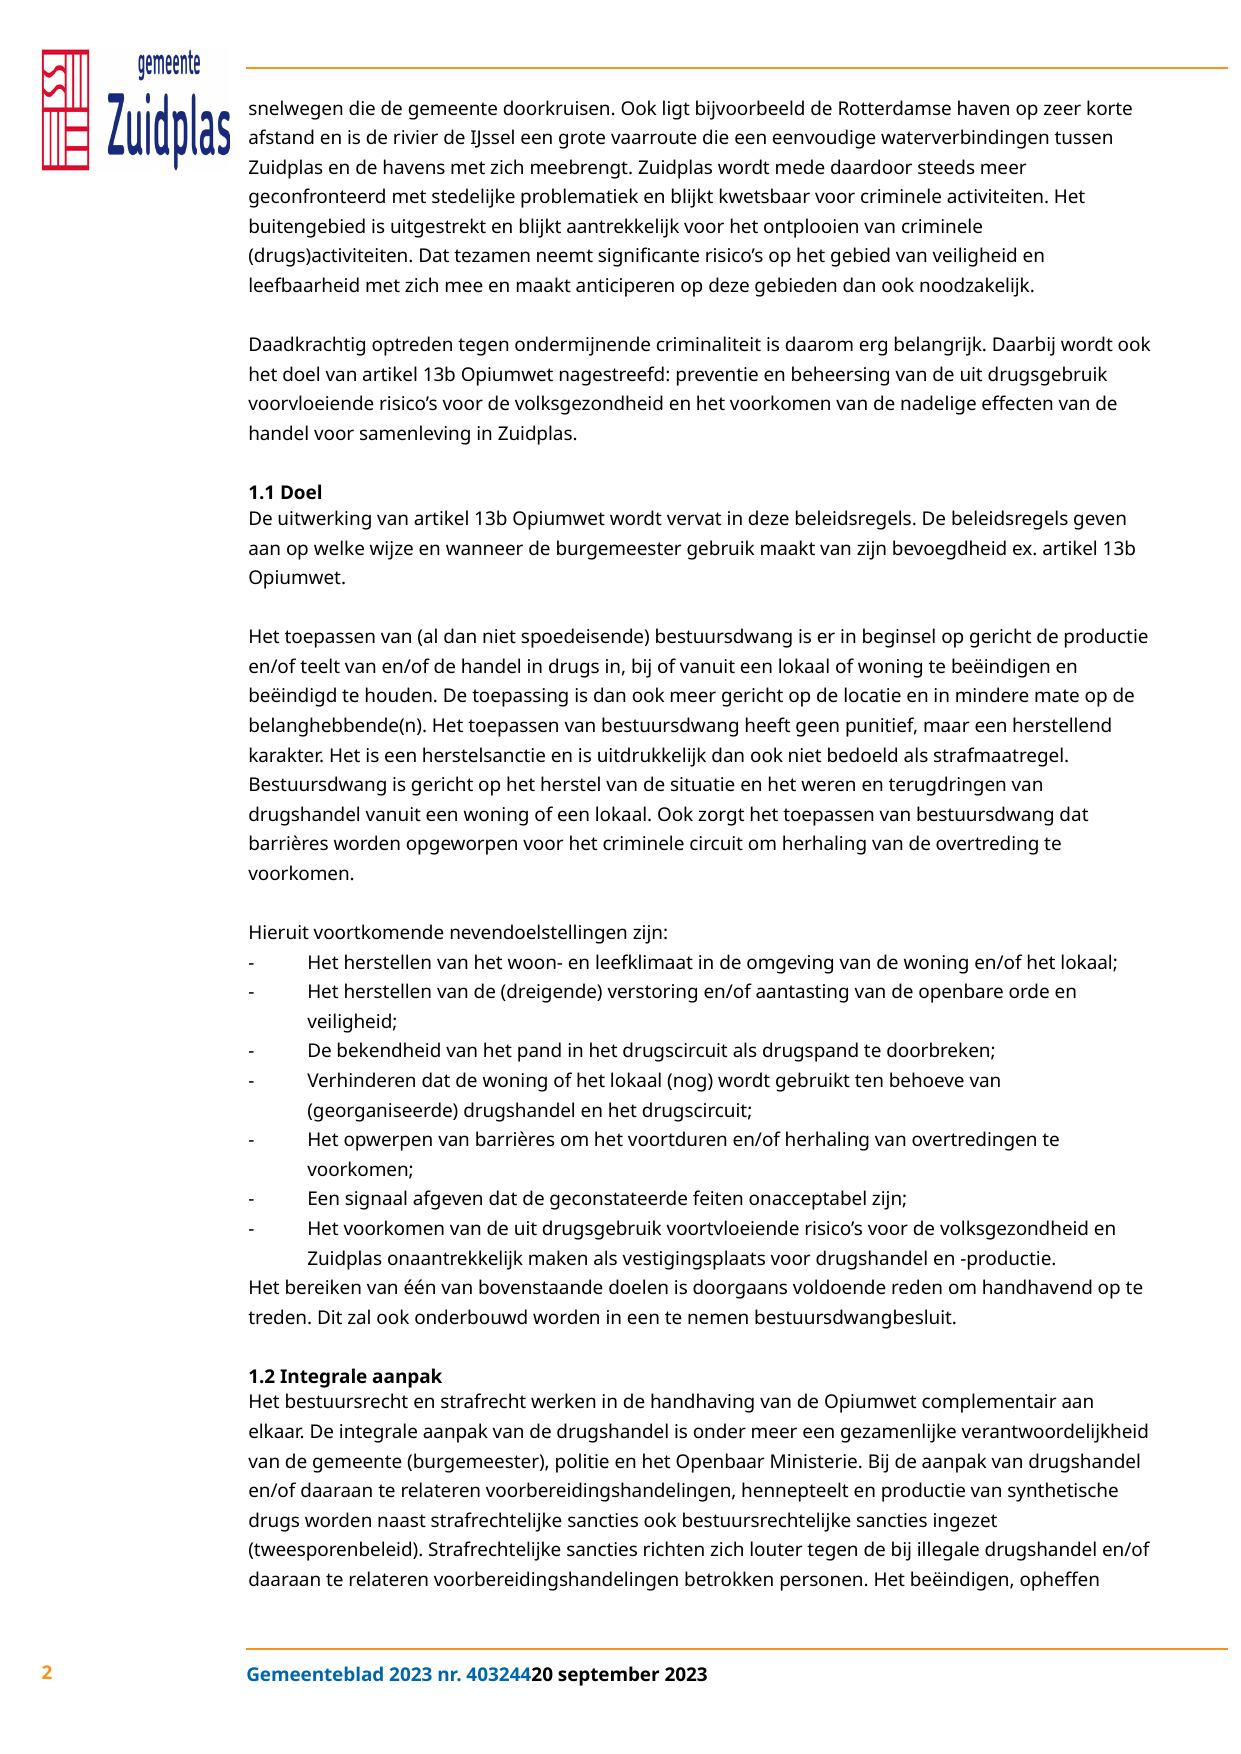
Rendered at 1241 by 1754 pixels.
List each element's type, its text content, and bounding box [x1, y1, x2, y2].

text Het bereiken van één van bovenstaande doelen is doorgaans voldoende reden om handhavend op te treden. Dit zal ook onderbouwd worden in een te nemen bestuursdwangbesluit. [248, 1274, 1152, 1329]
list Het herstellen van het woon- en leefklimaat in de omgeving van de woning en/of het lokaal; [248, 949, 1152, 974]
list De bekendheid van het pand in het drugscircuit als drugspand te doorbreken; [248, 1038, 1152, 1063]
text De uitwerking van artikel 13b Opiumwet wordt vervat in deze beleidsregels. De beleidsregels geven aan op welke wijze en wanneer de burgemeester gebruik maakt van zijn bevoegdheid ex. artikel 13b Opiumwet. [248, 505, 1152, 590]
text Het bestuursrecht en strafrecht werken in de handhaving van de Opiumwet complementair aan elkaar. De integrale aanpak van de drugshandel is onder meer een gezamenlijke verantwoordelijkheid van de gemeente (burgemeester), politie en het Openbaar Ministerie. Bij de aanpak van drugshandel en/of daaraan te relateren voorbereidingshandelingen, hennepteelt en productie van synthetische drugs worden naast strafrechtelijke sancties ook bestuursrechtelijke sancties ingezet (tweesporenbeleid). Strafrechtelijke sancties richten zich louter tegen de bij illegale drugshandel en/of daaraan te relateren voorbereidingshandelingen betrokken personen. Het beëindigen, opheffen [248, 1389, 1152, 1592]
list Het herstellen van de (dreigende) verstoring en/of aantasting van de openbare orde en veiligheid; [248, 978, 1152, 1034]
text Daadkrachtig optreden tegen ondermijnende criminaliteit is daarom erg belangrijk. Daarbij wordt ook het doel van artikel 13b Opiumwet nagestreefd: preventie en beheersing van de uit drugsgebruik voorvloeiende risico’s voor de volksgezondheid en het voorkomen van de nadelige effecten van de handel voor samenleving in Zuidplas. [248, 331, 1152, 446]
list Een signaal afgeven dat de geconstateerde feiten onacceptabel zijn; [248, 1186, 1152, 1211]
text Hieruit voortkomende nevendoelstellingen zijn: [248, 919, 1152, 945]
text 1.1 Doel [248, 479, 1152, 505]
text snelwegen die de gemeente doorkruisen. Ook ligt bijvoorbeeld de Rotterdamse haven op zeer korte afstand en is de rivier de IJssel een grote vaarroute die een eenvoudige waterverbindingen tussen Zuidplas en de havens met zich meebrengt. Zuidplas wordt mede daardoor steeds meer geconfronteerd met stedelijke problematiek en blijkt kwetsbaar voor criminele activiteiten. Het buitengebied is uitgestrekt en blijkt aantrekkelijk voor het ontplooien van criminele (drugs)activiteiten. Dat tezamen neemt significante risico’s op het gebied van veiligheid en leefbaarheid met zich mee en maakt anticiperen op deze gebieden dan ook noodzakelijk. [248, 95, 1152, 298]
text Het toepassen van (al dan niet spoedeisende) bestuursdwang is er in beginsel op gericht de productie en/of teelt van en/of de handel in drugs in, bij of vanuit een lokaal of woning te beëindigen en beëindigd te houden. De toepassing is dan ook meer gericht op de locatie en in mindere mate op de belanghebbende(n). Het toepassen van bestuursdwang heeft geen punitief, maar een herstellend karakter. Het is een herstelsanctie en is uitdrukkelijk dan ook niet bedoeld als strafmaatregel. Bestuursdwang is gericht op het herstel van de situatie en het weren en terugdringen van drugshandel vanuit een woning of een lokaal. Ook zorgt het toepassen van bestuursdwang dat barrières worden opgeworpen voor het criminele circuit om herhaling van de overtreding te voorkomen. [248, 623, 1152, 886]
list Verhinderen dat de woning of het lokaal (nog) wordt gebruikt ten behoeve van (georganiseerde) drugshandel en het drugscircuit; [248, 1067, 1152, 1122]
text 1.2 Integrale aanpak [248, 1363, 1152, 1389]
list Het voorkomen van de uit drugsgebruik voortvloeiende risico’s voor de volksgezondheid en Zuidplas onaantrekkelijk maken als vestigingsplaats voor drugshandel en -productie. [248, 1215, 1152, 1270]
list Het opwerpen van barrières om het voortduren en/of herhaling van overtredingen te voorkomen; [248, 1126, 1152, 1182]
picture [41, 47, 231, 172]
